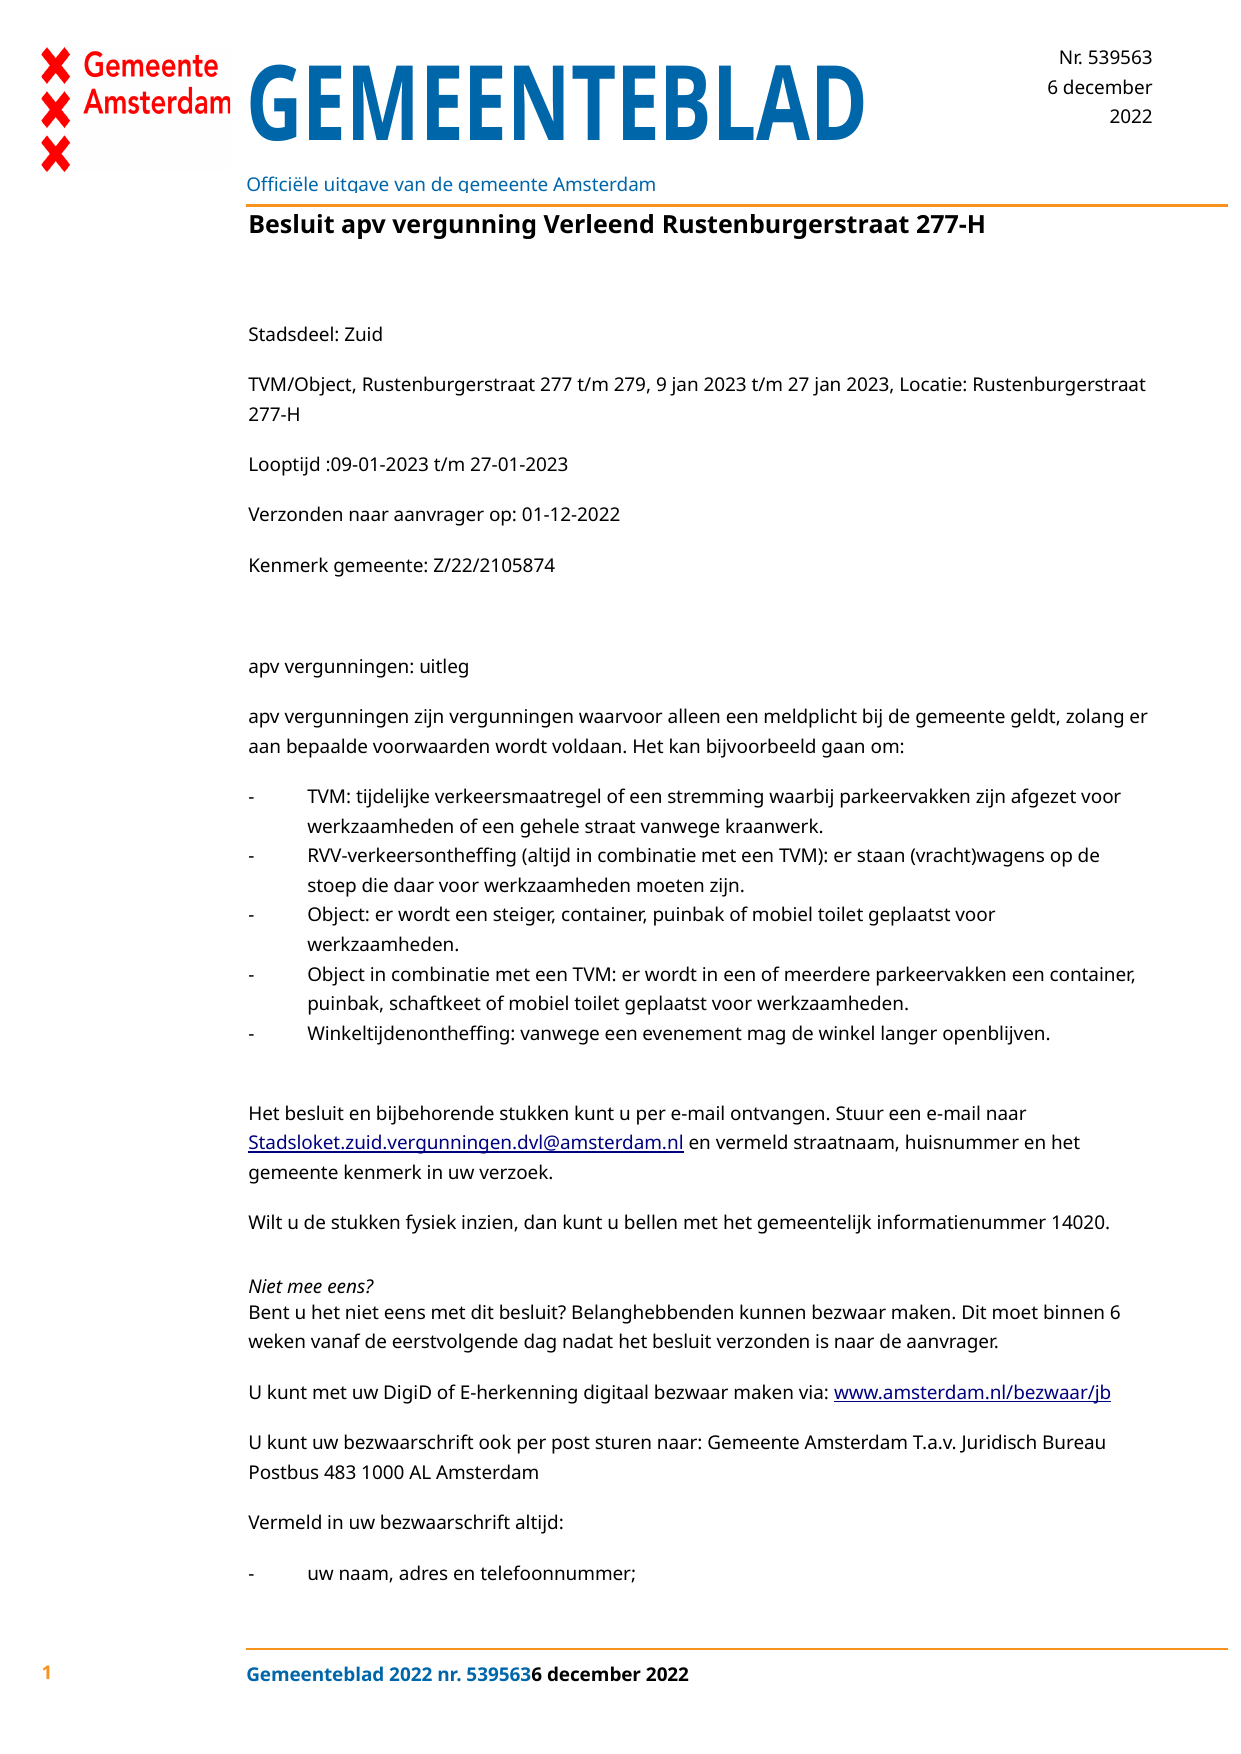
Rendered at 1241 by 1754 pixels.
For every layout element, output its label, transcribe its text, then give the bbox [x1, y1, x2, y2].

list uw naam, adres en telefoonnummer; [248, 1560, 1152, 1586]
text Bent u het niet eens met dit besluit? Belanghebbenden kunnen bezwaar maken. Dit moet binnen 6 weken vanaf de eerstvolgende dag nadat het besluit verzonden is naar de aanvrager. [248, 1299, 1152, 1354]
text U kunt met uw DigiD of E-herkenning digitaal bezwaar maken via: www.amsterdam.nl/bezwaar/jb [248, 1379, 1152, 1405]
text TVM/Object, Rustenburgerstraat 277 t/m 279, 9 jan 2023 t/m 27 jan 2023, Locatie: Rustenburgerstraat 277-H [248, 371, 1152, 426]
text Niet mee eens? [248, 1273, 1152, 1299]
text Vermeld in uw bezwaarschrift altijd: [248, 1509, 1152, 1535]
list Object: er wordt een steiger, container, puinbak of mobiel toilet geplaatst voor werkzaamheden. [248, 902, 1152, 957]
text U kunt uw bezwaarschrift ook per post sturen naar: Gemeente Amsterdam T.a.v. Juridisch Bureau Postbus 483 1000 AL Amsterdam [248, 1429, 1152, 1485]
list TVM: tijdelijke verkeersmaatregel of een stremming waarbij parkeervakken zijn afgezet voor werkzaamheden of een gehele straat vanwege kraanwerk. [248, 783, 1152, 838]
text Looptijd :09-01-2023 t/m 27-01-2023 [248, 451, 1152, 477]
list Winkeltijdenontheffing: vanwege een evenement mag de winkel langer openblijven. [248, 1020, 1152, 1046]
text apv vergunningen zijn vergunningen waarvoor alleen een meldplicht bij de gemeente geldt, zolang er aan bepaalde voorwaarden wordt voldaan. Het kan bijvoorbeeld gaan om: [248, 703, 1152, 758]
text Kenmerk gemeente: Z/22/2105874 [248, 552, 1152, 578]
text apv vergunningen: uitleg [248, 653, 1152, 678]
text Verzonden naar aanvrager op: 01-12-2022 [248, 502, 1152, 527]
list Object in combinatie met een TVM: er wordt in een of meerdere parkeervakken een container, puinbak, schaftkeet of mobiel toilet geplaatst voor werkzaamheden. [248, 961, 1152, 1016]
picture [41, 47, 231, 172]
text Stadsdeel: Zuid [248, 321, 1152, 346]
text Het besluit en bijbehorende stukken kunt u per e-mail ontvangen. Stuur een e-mail naar Stadsloket.zuid.vergunningen.dvl@amsterdam.nl en vermeld straatnaam, huisnummer en het gemeente kenmerk in uw verzoek. [248, 1100, 1152, 1185]
list RVV-verkeersontheffing (altijd in combinatie met een TVM): er staan (vracht)wagens op de stoep die daar voor werkzaamheden moeten zijn. [248, 842, 1152, 898]
text Besluit apv vergunning Verleend Rustenburgerstraat 277-H [248, 207, 1152, 241]
text Wilt u de stukken fysiek inzien, dan kunt u bellen met het gemeentelijk informatienummer 14020. [248, 1209, 1152, 1235]
